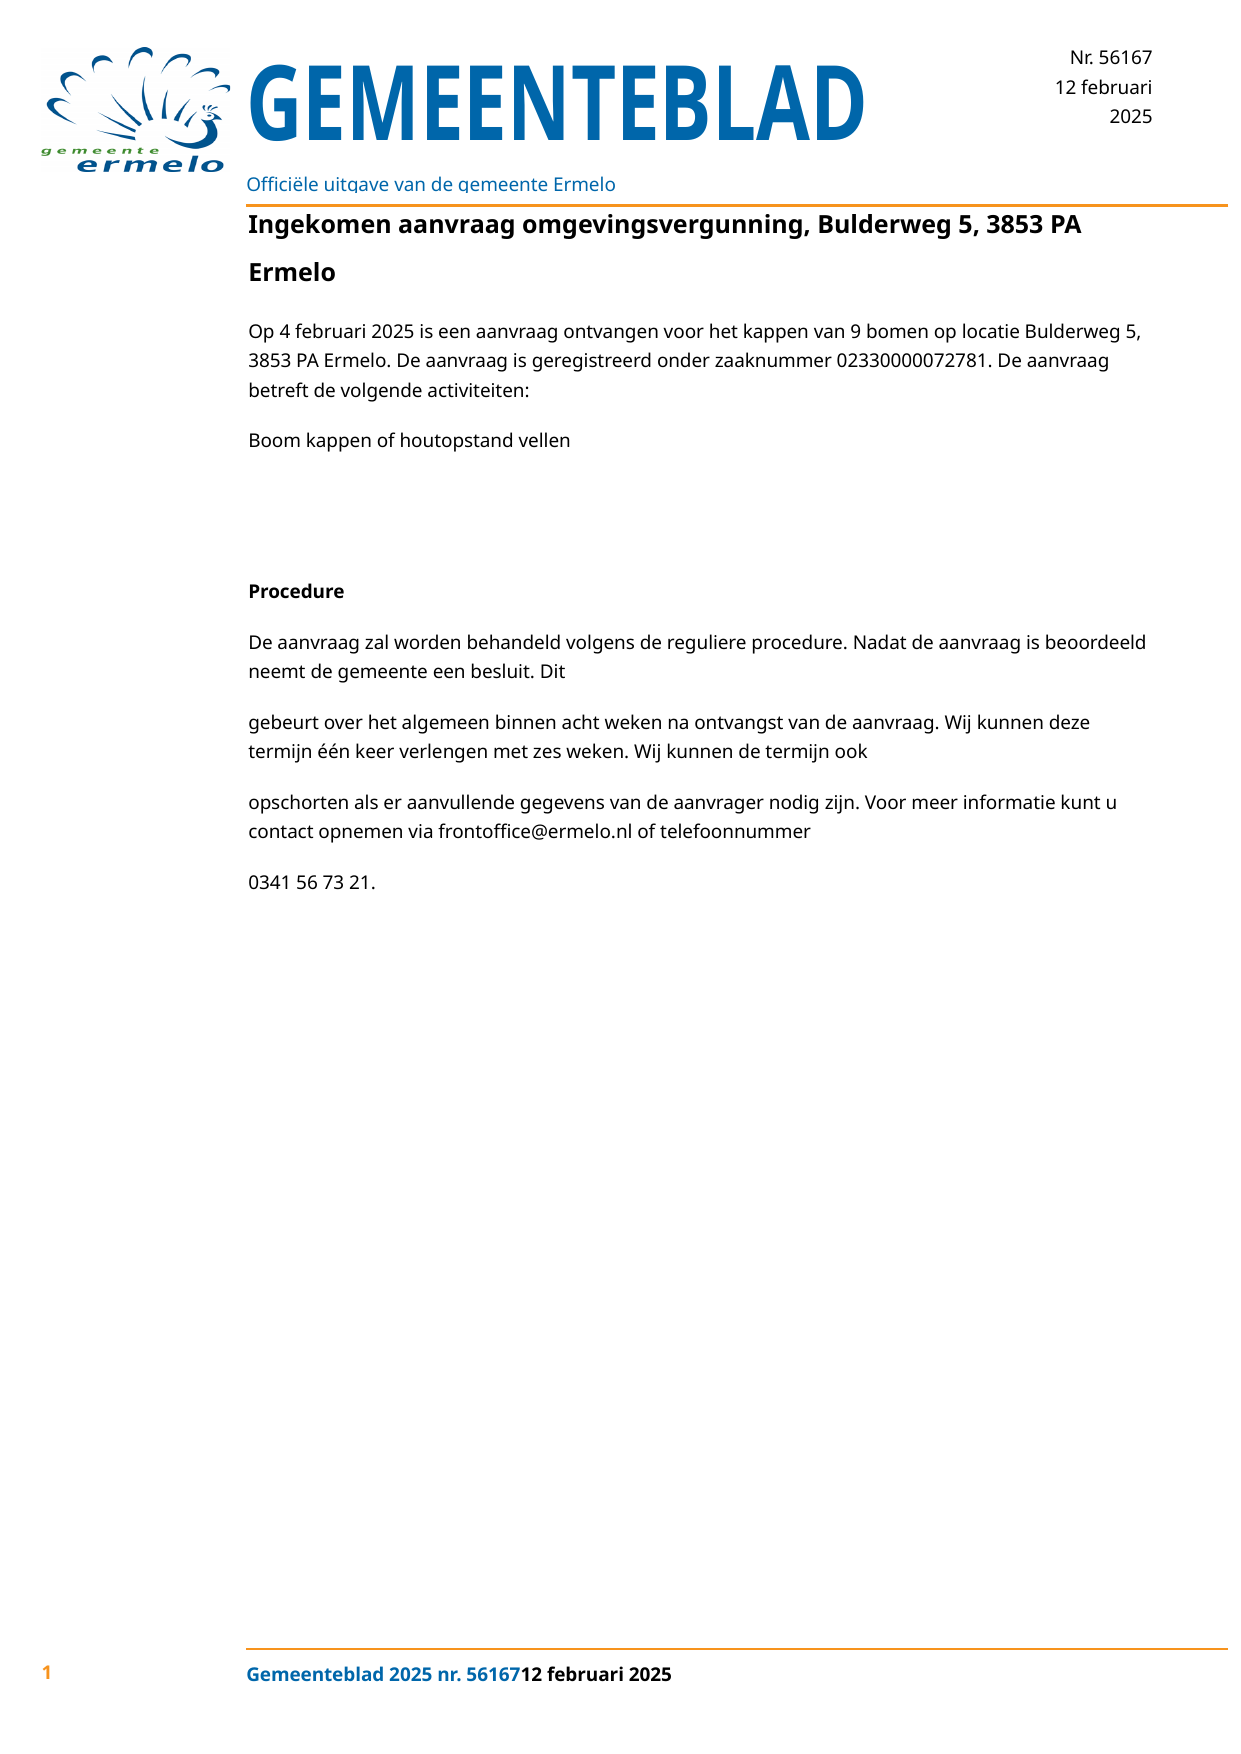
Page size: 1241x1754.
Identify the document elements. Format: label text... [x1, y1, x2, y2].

text De aanvraag zal worden behandeld volgens de reguliere procedure. Nadat de aanvraag is beoordeeld neemt de gemeente een besluit. Dit [248, 629, 1152, 684]
text gebeurt over het algemeen binnen acht weken na ontvangst van de aanvraag. Wij kunnen deze termijn één keer verlengen met zes weken. Wij kunnen de termijn ook [248, 709, 1152, 764]
text opschorten als er aanvullende gegevens van de aanvrager nodig zijn. Voor meer informatie kunt u contact opnemen via frontoffice@ermelo.nl of telefoonnummer [248, 789, 1152, 844]
text Procedure [248, 579, 1152, 604]
text Boom kappen of houtopstand vellen [248, 427, 1152, 453]
text Ingekomen aanvraag omgevingsvergunning, Bulderweg 5, 3853 PA Ermelo [248, 207, 1152, 288]
text Op 4 februari 2025 is een aanvraag ontvangen voor het kappen van 9 bomen op locatie Bulderweg 5, 3853 PA Ermelo. De aanvraag is geregistreerd onder zaaknummer 02330000072781. De aanvraag betreft de volgende activiteiten: [248, 318, 1152, 403]
text 0341 56 73 21. [248, 869, 1152, 895]
picture [41, 47, 231, 172]
